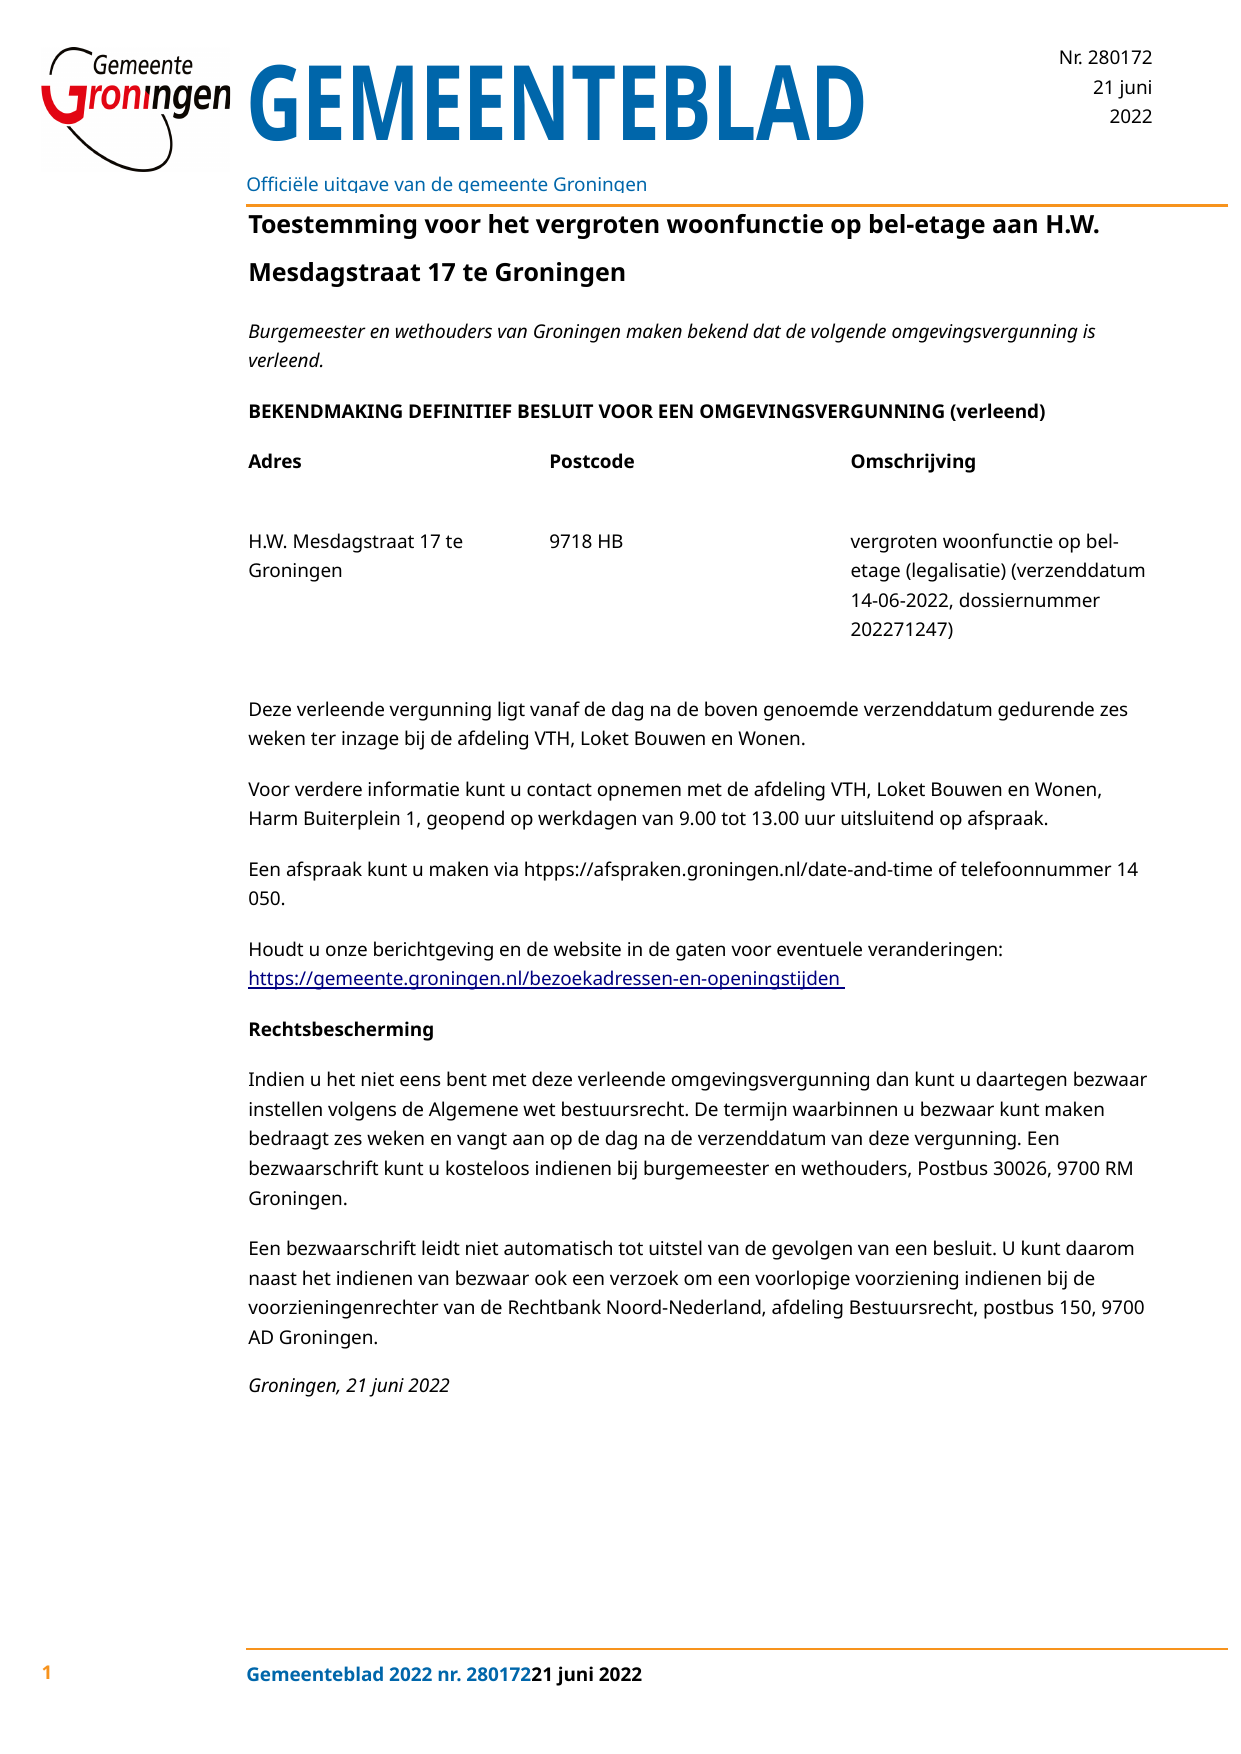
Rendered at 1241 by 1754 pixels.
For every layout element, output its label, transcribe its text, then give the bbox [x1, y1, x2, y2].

text Een bezwaarschrift leidt niet automatisch tot uitstel van de gevolgen van een besluit. U kunt daarom naast het indienen van bezwaar ook een verzoek om een voorlopige voorziening indienen bij de voorzieningenrechter van de Rechtbank Noord-Nederland, afdeling Bestuursrecht, postbus 150, 9700 AD Groningen. [248, 1235, 1152, 1350]
table_header Omschrijving [850, 449, 1152, 474]
text Groningen, 21 juni 2022 [248, 1372, 1152, 1397]
text Rechtsbescherming [248, 1016, 1152, 1042]
text Voor verdere informatie kunt u contact opnemen met de afdeling VTH, Loket Bouwen en Wonen, Harm Buiterplein 1, geopend op werkdagen van 9.00 tot 13.00 uur uitsluitend op afspraak. [248, 776, 1152, 831]
text Deze verleende vergunning ligt vanaf de dag na de boven genoemde verzenddatum gedurende zes weken ter inzage bij de afdeling VTH, Loket Bouwen en Wonen. [248, 696, 1152, 751]
table_header Postcode [549, 449, 850, 474]
table_header H.W. Mesdagstraat 17 te Groningen [248, 528, 549, 642]
table_header vergroten woonfunctie op bel-etage (legalisatie) (verzenddatum 14-06-2022, dossiernummer 202271247) [850, 528, 1152, 642]
text Indien u het niet eens bent met deze verleende omgevingsvergunning dan kunt u daartegen bezwaar instellen volgens de Algemene wet bestuursrecht. De termijn waarbinnen u bezwaar kunt maken bedraagt zes weken en vangt aan op de dag na de verzenddatum van deze vergunning. Een bezwaarschrift kunt u kosteloos indienen bij burgemeester en wethouders, Postbus 30026, 9700 RM Groningen. [248, 1066, 1152, 1211]
text Een afspraak kunt u maken via htpps://afspraken.groningen.nl/date-and-time of telefoonnummer 14 050. [248, 856, 1152, 911]
text Toestemming voor het vergroten woonfunctie op bel-etage aan H.W. Mesdagstraat 17 te Groningen [248, 207, 1152, 288]
table_header 9718 HB [549, 528, 850, 642]
table_header Adres [248, 449, 549, 474]
picture [41, 47, 231, 172]
text Houdt u onze berichtgeving en de website in de gaten voor eventuele veranderingen: https://gemeente.groningen.nl/bezoekadressen-en-openingstijden [248, 936, 1152, 991]
text BEKENDMAKING DEFINITIEF BESLUIT VOOR EEN OMGEVINGSVERGUNNING (verleend) [248, 398, 1152, 424]
text Burgemeester en wethouders van Groningen maken bekend dat de volgende omgevingsvergunning is verleend. [248, 318, 1152, 373]
